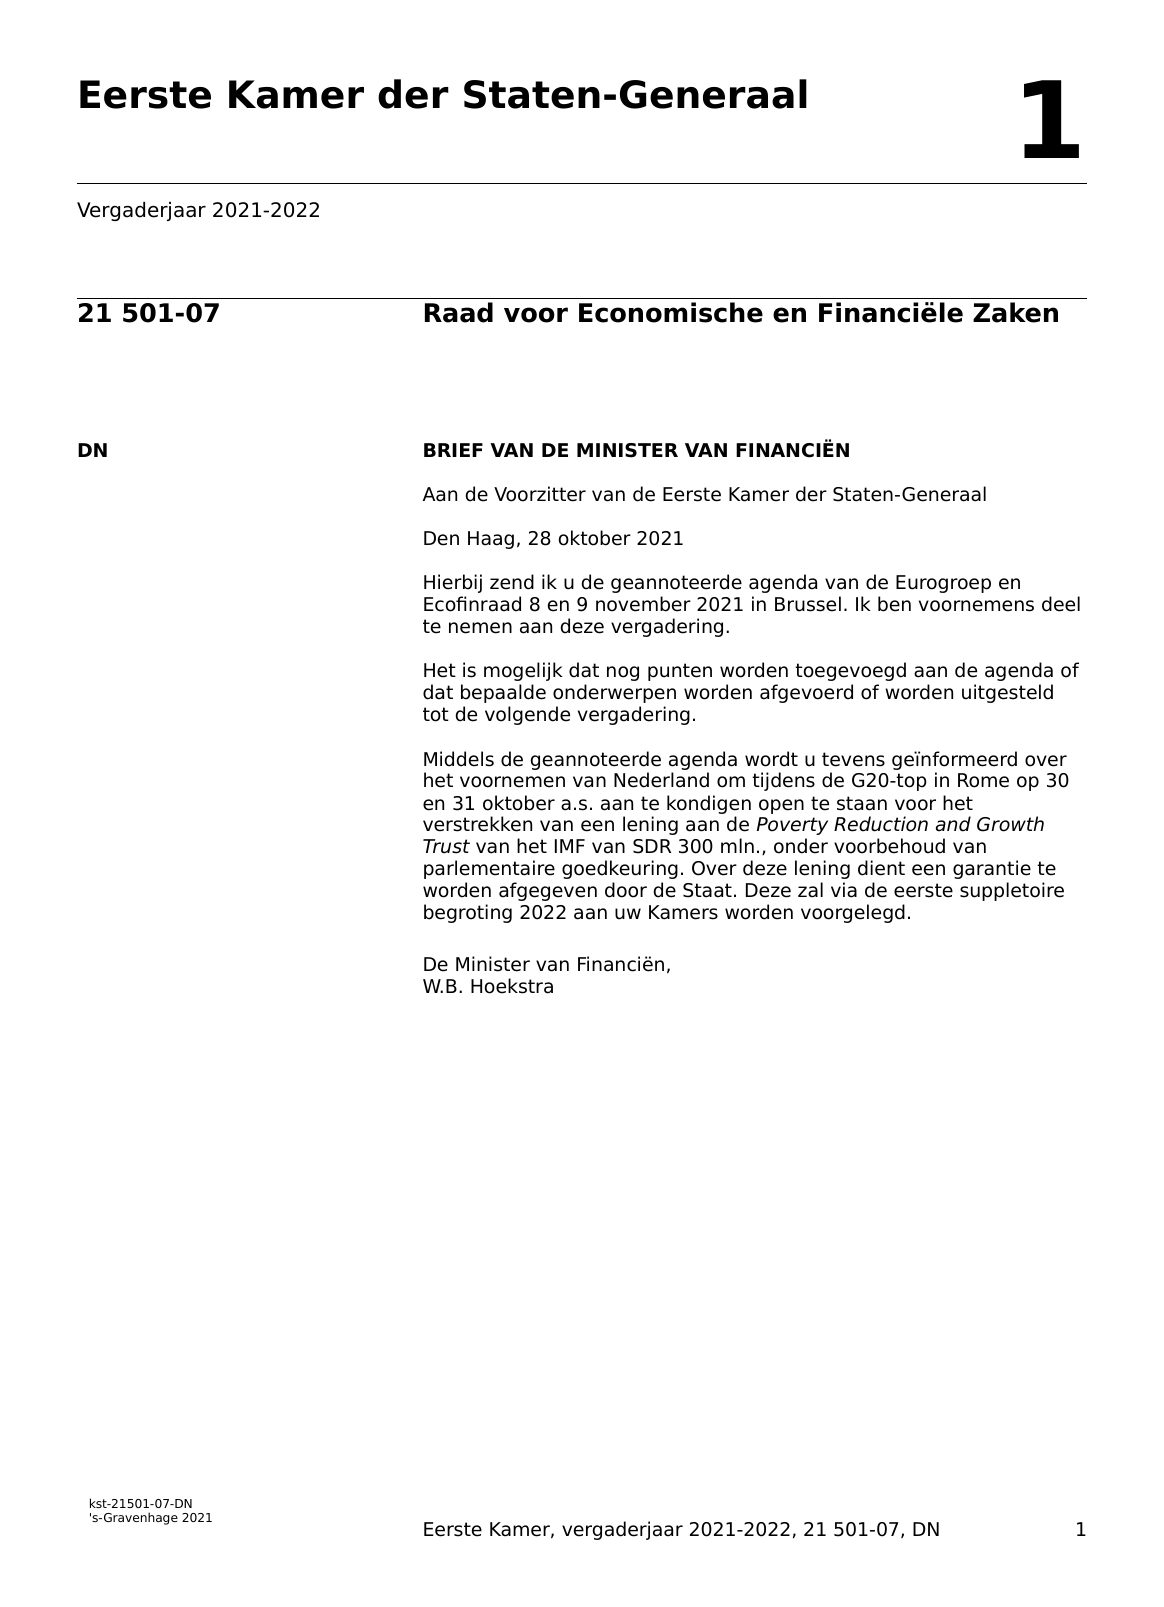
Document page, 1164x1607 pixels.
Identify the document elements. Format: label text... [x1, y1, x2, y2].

text Hierbij zend ik u de geannoteerde agenda van de Eurogroep en Ecofinraad 8 en 9 november 2021 in Brussel. Ik ben voornemens deel te nemen aan deze vergadering. [422, 572, 1087, 638]
text Aan de Voorzitter van de Eerste Kamer der Staten-Generaal [422, 484, 1087, 506]
subtitle DN BRIEF VAN DE MINISTER VAN FINANCIËN [77, 440, 1087, 462]
text kst-21501-07-DN [88, 1497, 323, 1511]
text De Minister van Financiën, W.B. Hoekstra [422, 954, 1087, 998]
subtitle 21 501-07 Raad voor Economische en Financiële Zaken [77, 299, 1087, 329]
table_header 1 [886, 59, 1087, 183]
text Het is mogelijk dat nog punten worden toegevoegd aan de agenda of dat bepaalde onderwerpen worden afgevoerd of worden uitgesteld tot de volgende vergadering. [422, 660, 1087, 726]
table_cell Vergaderjaar 2021-2022 [77, 184, 1087, 298]
text Middels de geannoteerde agenda wordt u tevens geïnformeerd over het voornemen van Nederland om tijdens de G20-top in Rome op 30 en 31 oktober a.s. aan te kondigen open te staan voor het verstrekken van een lening aan de Poverty Reduction and Growth Trust van het IMF van SDR 300 mln., onder voorbehoud van parlementaire goedkeuring. Over deze lening dient een garantie te worden afgegeven door de Staat. Deze zal via de eerste suppletoire begroting 2022 aan uw Kamers worden voorgelegd. [422, 748, 1087, 924]
text 's-Gravenhage 2021 [88, 1511, 323, 1525]
text Den Haag, 28 oktober 2021 [422, 528, 1087, 550]
table_header Eerste Kamer der Staten-Generaal [77, 59, 886, 183]
